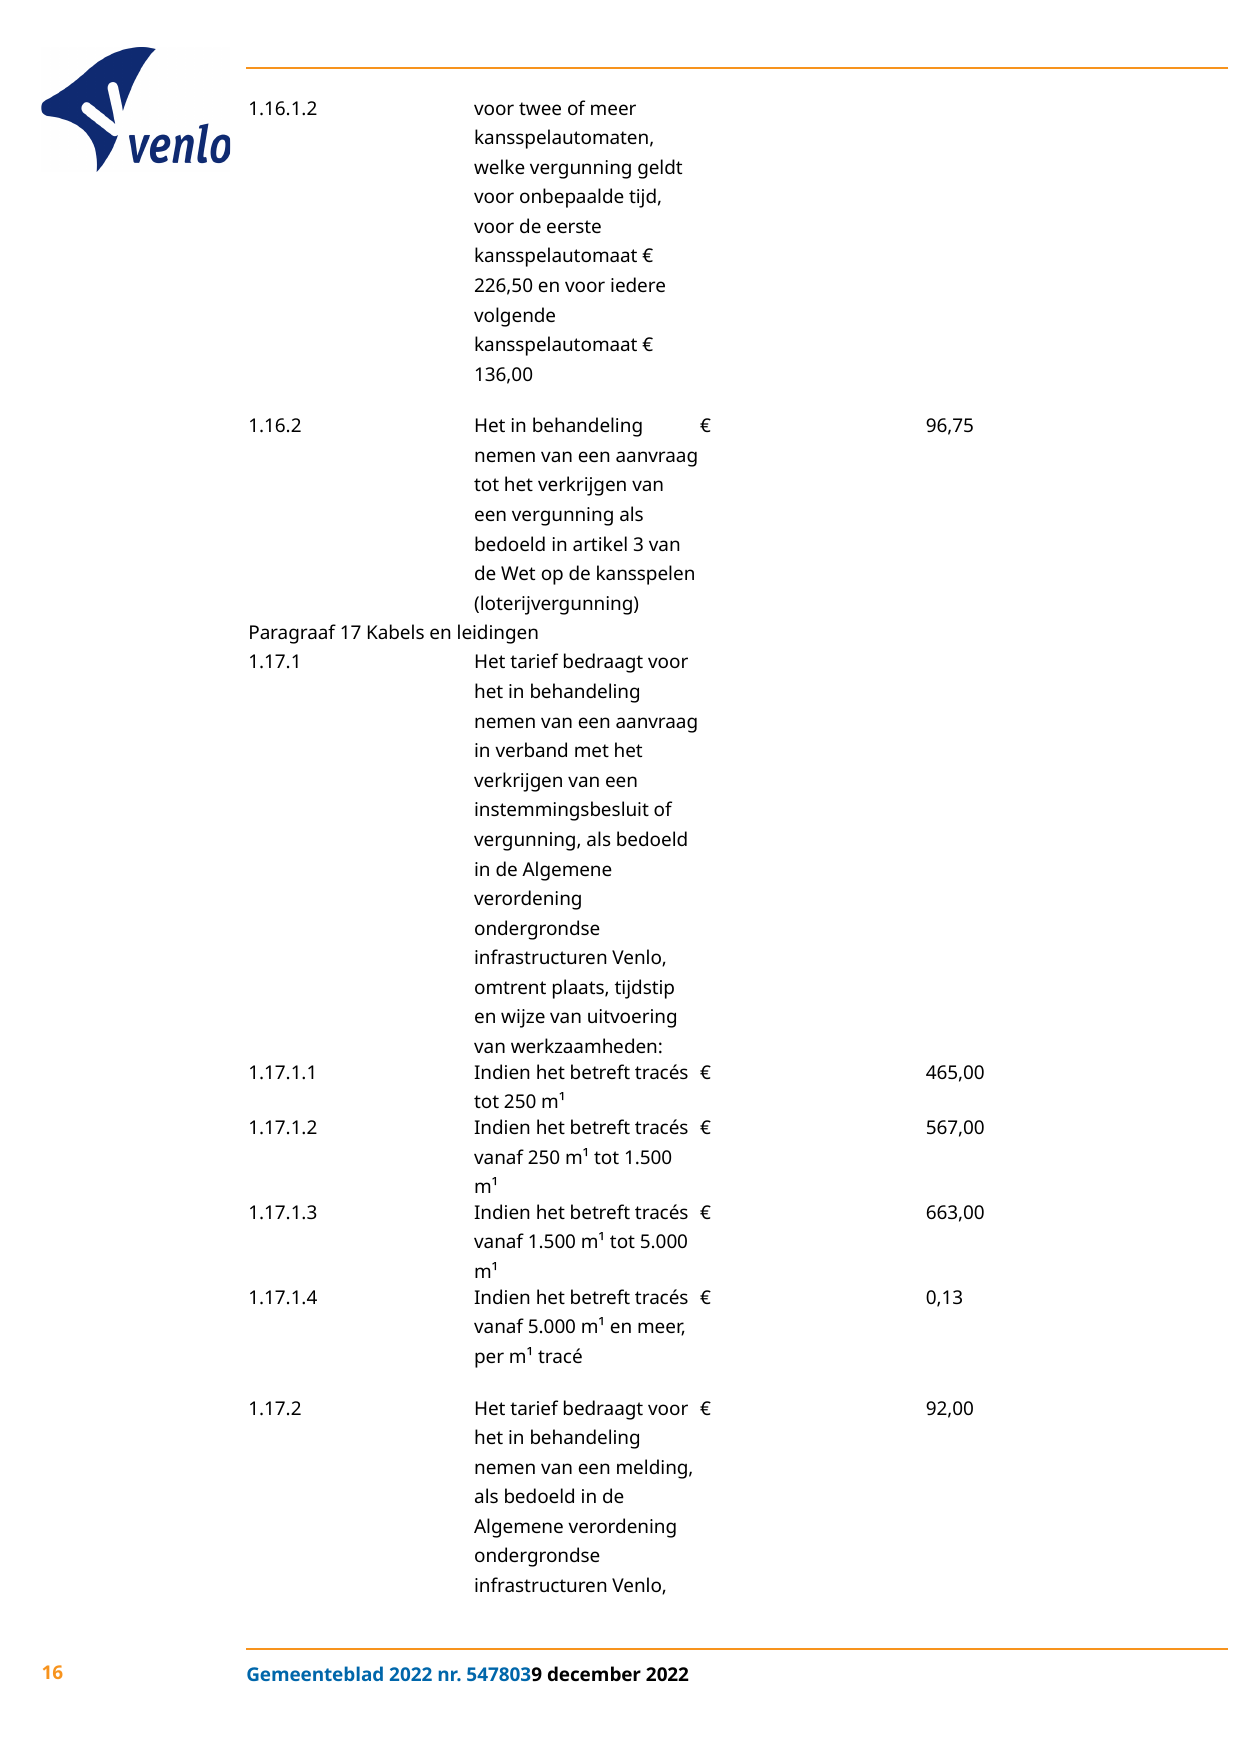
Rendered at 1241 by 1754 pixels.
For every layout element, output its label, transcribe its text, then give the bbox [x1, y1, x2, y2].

table_cell 96,75 [926, 413, 1152, 616]
table_cell 567,00 [926, 1114, 1152, 1199]
table_cell 1.16.2 [248, 413, 474, 616]
table_header [926, 649, 1152, 1059]
table_cell 1.17.1.3 [248, 1199, 474, 1284]
table_cell 663,00 [926, 1199, 1152, 1284]
picture [41, 47, 231, 172]
table_cell € [700, 1395, 926, 1598]
table_cell 1.16.1.2 [248, 95, 474, 387]
table_cell Indien het betreft tracés vanaf 5.000 m¹ en meer, per m¹ tracé [474, 1284, 700, 1369]
table_cell [700, 1369, 926, 1395]
table_cell [248, 1369, 474, 1395]
table_header [700, 649, 926, 1059]
table_cell € [700, 1284, 926, 1369]
table_cell Het tarief bedraagt voor het in behandeling nemen van een melding, als bedoeld in de Algemene verordening ondergrondse infrastructuren Venlo, [474, 1395, 700, 1598]
table_cell [926, 387, 1152, 412]
table_cell [474, 1369, 700, 1395]
table_cell 1.17.2 [248, 1395, 474, 1598]
table_cell [700, 95, 926, 387]
table_cell € [700, 1199, 926, 1284]
table_header 1.17.1 [248, 649, 474, 1059]
table_cell 1.17.1.1 [248, 1059, 474, 1114]
table_cell Indien het betreft tracés vanaf 1.500 m¹ tot 5.000 m¹ [474, 1199, 700, 1284]
text Paragraaf 17 Kabels en leidingen [248, 619, 1152, 645]
table_cell € [700, 413, 926, 616]
table_header Het tarief bedraagt voor het in behandeling nemen van een aanvraag in verband met het verkrijgen van een instemmingsbesluit of vergunning, als bedoeld in de Algemene verordening ondergrondse infrastructuren Venlo, omtrent plaats, tijdstip en wijze van uitvoering van werkzaamheden: [474, 649, 700, 1059]
table_cell Indien het betreft tracés tot 250 m¹ [474, 1059, 700, 1114]
table_cell [926, 95, 1152, 387]
table_cell [248, 387, 474, 412]
table_cell Indien het betreft tracés vanaf 250 m¹ tot 1.500 m¹ [474, 1114, 700, 1199]
table_cell voor twee of meer kansspelautomaten, welke vergunning geldt voor onbepaalde tijd, voor de eerste kansspelautomaat € 226,50 en voor iedere volgende kansspelautomaat € 136,00 [474, 95, 700, 387]
table_cell 92,00 [926, 1395, 1152, 1598]
table_cell Het in behandeling nemen van een aanvraag tot het verkrijgen van een vergunning als bedoeld in artikel 3 van de Wet op de kansspelen (loterijvergunning) [474, 413, 700, 616]
table_cell [474, 387, 700, 412]
table_cell € [700, 1059, 926, 1114]
table_cell 465,00 [926, 1059, 1152, 1114]
table_cell € [700, 1114, 926, 1199]
table_cell 1.17.1.4 [248, 1284, 474, 1369]
table_cell 1.17.1.2 [248, 1114, 474, 1199]
table_cell [926, 1369, 1152, 1395]
table_cell [700, 387, 926, 412]
table_cell 0,13 [926, 1284, 1152, 1369]
